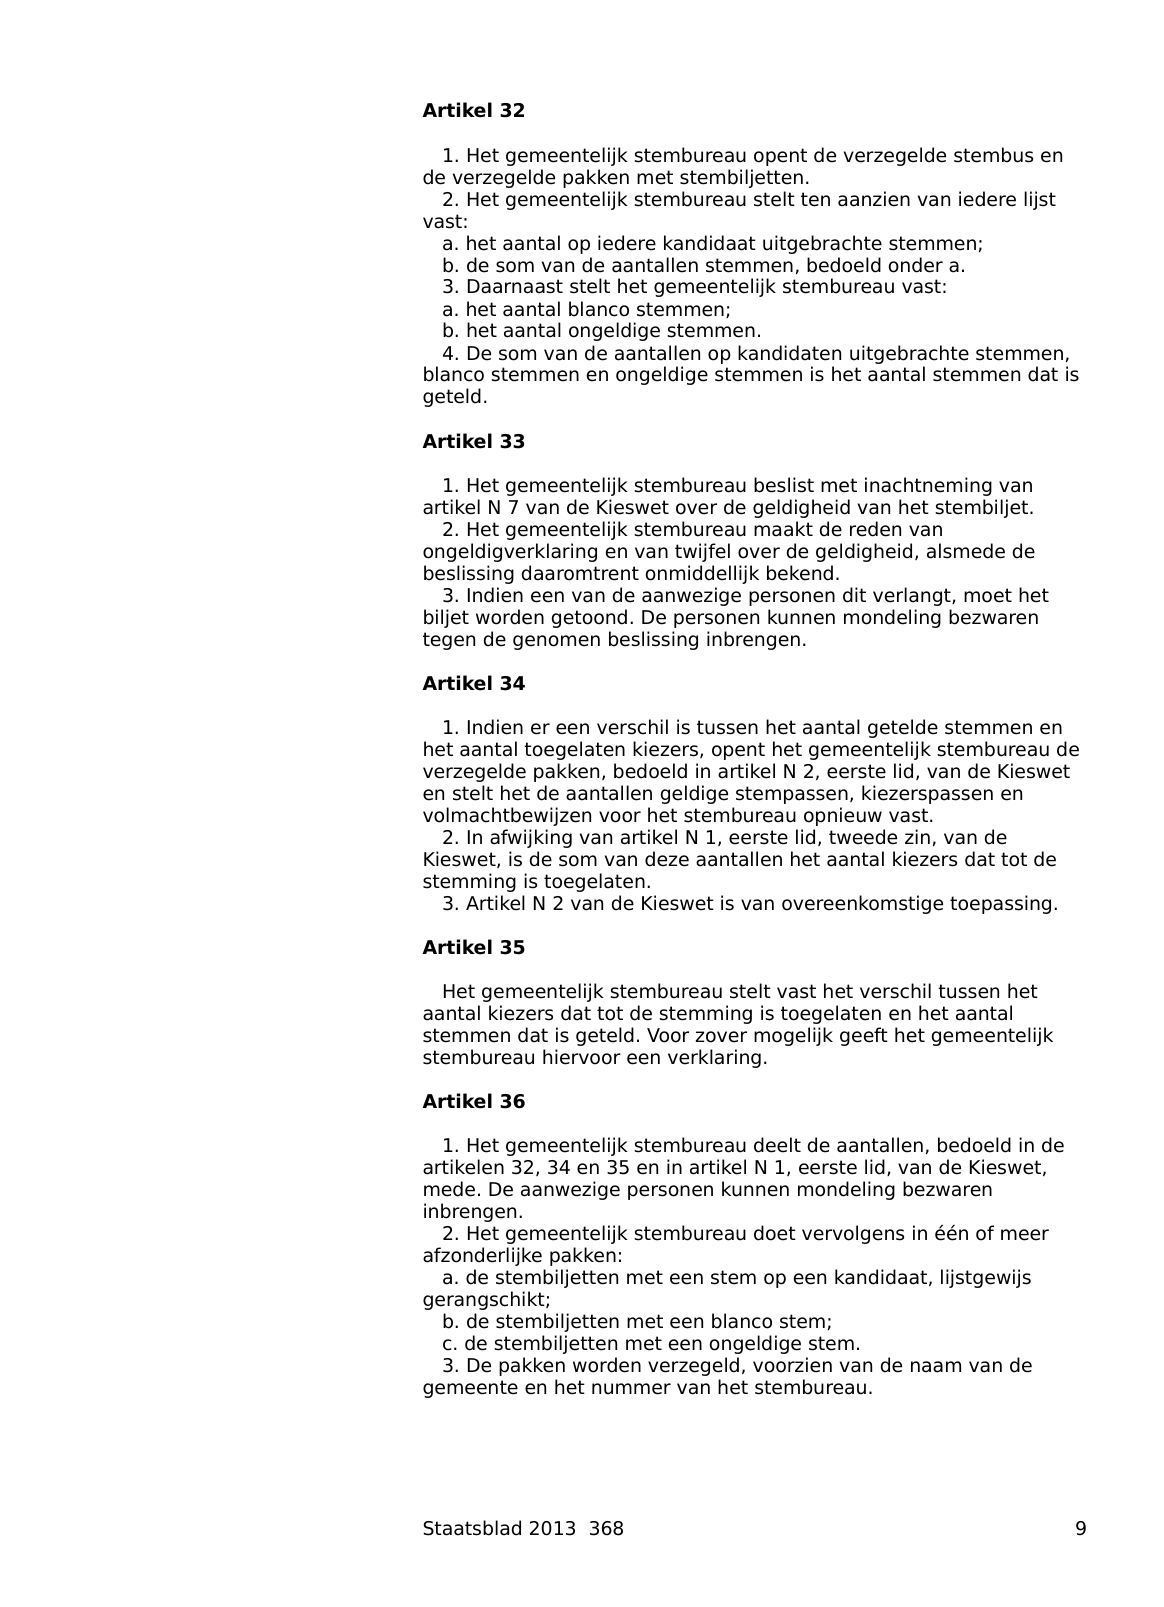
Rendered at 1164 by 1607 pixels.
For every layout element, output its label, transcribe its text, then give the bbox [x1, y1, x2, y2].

subtitle Artikel 33 [422, 431, 1087, 452]
text 1. Het gemeentelijk stembureau beslist met inachtneming van artikel N 7 van de Kieswet over de geldigheid van het stembiljet. [422, 475, 1087, 519]
text c. de stembiljetten met een ongeldige stem. [422, 1333, 1087, 1355]
text a. de stembiljetten met een stem op een kandidaat, lijstgewijs gerangschikt; [422, 1267, 1087, 1311]
text 1. Het gemeentelijk stembureau deelt de aantallen, bedoeld in de artikelen 32, 34 en 35 en in artikel N 1, eerste lid, van de Kieswet, mede. De aanwezige personen kunnen mondeling bezwaren inbrengen. [422, 1135, 1087, 1223]
subtitle Artikel 36 [422, 1091, 1087, 1113]
text a. het aantal blanco stemmen; [422, 298, 1087, 320]
text 2. Het gemeentelijk stembureau maakt de reden van ongeldigverklaring en van twijfel over de geldigheid, alsmede de beslissing daaromtrent onmiddellijk bekend. [422, 519, 1087, 584]
subtitle Artikel 35 [422, 937, 1087, 959]
text 3. De pakken worden verzegeld, voorzien van de naam van de gemeente en het nummer van het stembureau. [422, 1355, 1087, 1399]
text b. de stembiljetten met een blanco stem; [422, 1311, 1087, 1333]
text 2. Het gemeentelijk stembureau doet vervolgens in één of meer afzonderlijke pakken: [422, 1223, 1087, 1267]
text 3. Indien een van de aanwezige personen dit verlangt, moet het biljet worden getoond. De personen kunnen mondeling bezwaren tegen de genomen beslissing inbrengen. [422, 584, 1087, 651]
text 1. Indien er een verschil is tussen het aantal getelde stemmen en het aantal toegelaten kiezers, opent het gemeentelijk stembureau de verzegelde pakken, bedoeld in artikel N 2, eerste lid, van de Kieswet en stelt het de aantallen geldige stempassen, kiezerspassen en volmachtbewijzen voor het stembureau opnieuw vast. [422, 717, 1087, 827]
subtitle Artikel 34 [422, 673, 1087, 695]
text 1. Het gemeentelijk stembureau opent de verzegelde stembus en de verzegelde pakken met stembiljetten. [422, 144, 1087, 188]
subtitle Artikel 32 [422, 100, 1087, 122]
text a. het aantal op iedere kandidaat uitgebrachte stemmen; [422, 232, 1087, 254]
text 2. In afwijking van artikel N 1, eerste lid, tweede zin, van de Kieswet, is de som van deze aantallen het aantal kiezers dat tot de stemming is toegelaten. [422, 827, 1087, 893]
text 2. Het gemeentelijk stembureau stelt ten aanzien van iedere lijst vast: [422, 188, 1087, 232]
text 4. De som van de aantallen op kandidaten uitgebrachte stemmen, blanco stemmen en ongeldige stemmen is het aantal stemmen dat is geteld. [422, 342, 1087, 408]
text 3. Daarnaast stelt het gemeentelijk stembureau vast: [422, 276, 1087, 298]
text b. de som van de aantallen stemmen, bedoeld onder a. [422, 254, 1087, 276]
text b. het aantal ongeldige stemmen. [422, 320, 1087, 342]
text Het gemeentelijk stembureau stelt vast het verschil tussen het aantal kiezers dat tot de stemming is toegelaten en het aantal stemmen dat is geteld. Voor zover mogelijk geeft het gemeentelijk stembureau hiervoor een verklaring. [422, 981, 1087, 1069]
text 3. Artikel N 2 van de Kieswet is van overeenkomstige toepassing. [422, 893, 1087, 915]
